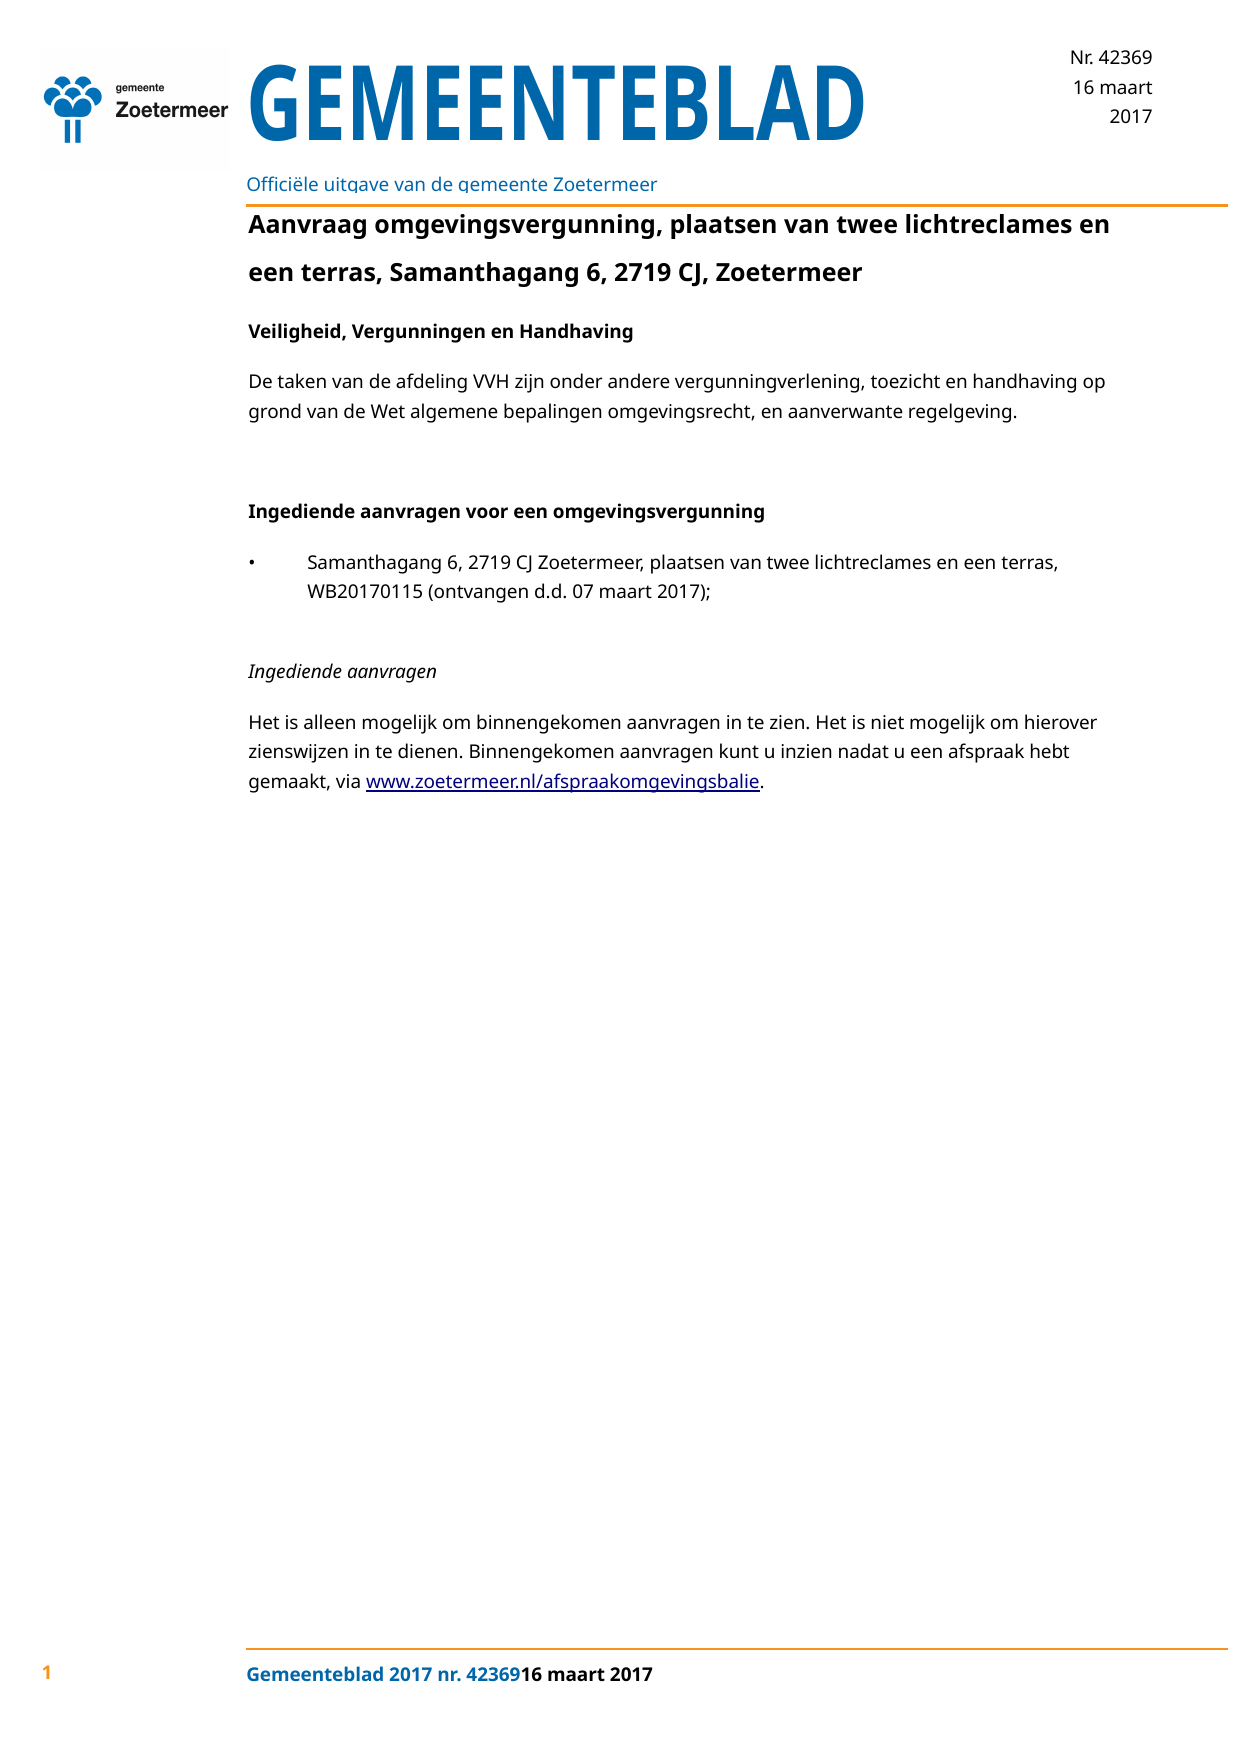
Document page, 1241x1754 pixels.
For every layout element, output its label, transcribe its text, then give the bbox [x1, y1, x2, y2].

list Samanthagang 6, 2719 CJ Zoetermeer, plaatsen van twee lichtreclames en een terras, WB20170115 (ontvangen d.d. 07 maart 2017); [248, 549, 1152, 604]
text Ingediende aanvragen [248, 659, 1152, 684]
text Aanvraag omgevingsvergunning, plaatsen van twee lichtreclames en een terras, Samanthagang 6, 2719 CJ, Zoetermeer [248, 207, 1152, 288]
text Veiligheid, Vergunningen en Handhaving [248, 318, 1152, 344]
text Het is alleen mogelijk om binnengekomen aanvragen in te zien. Het is niet mogelijk om hierover zienswijzen in te dienen. Binnengekomen aanvragen kunt u inzien nadat u een afspraak hebt gemaakt, via www.zoetermeer.nl/afspraakomgevingsbalie. [248, 709, 1152, 794]
picture [41, 47, 231, 172]
text Ingediende aanvragen voor een omgevingsvergunning [248, 499, 1152, 524]
text De taken van de afdeling VVH zijn onder andere vergunningverlening, toezicht en handhaving op grond van de Wet algemene bepalingen omgevingsrecht, en aanverwante regelgeving. [248, 368, 1152, 424]
